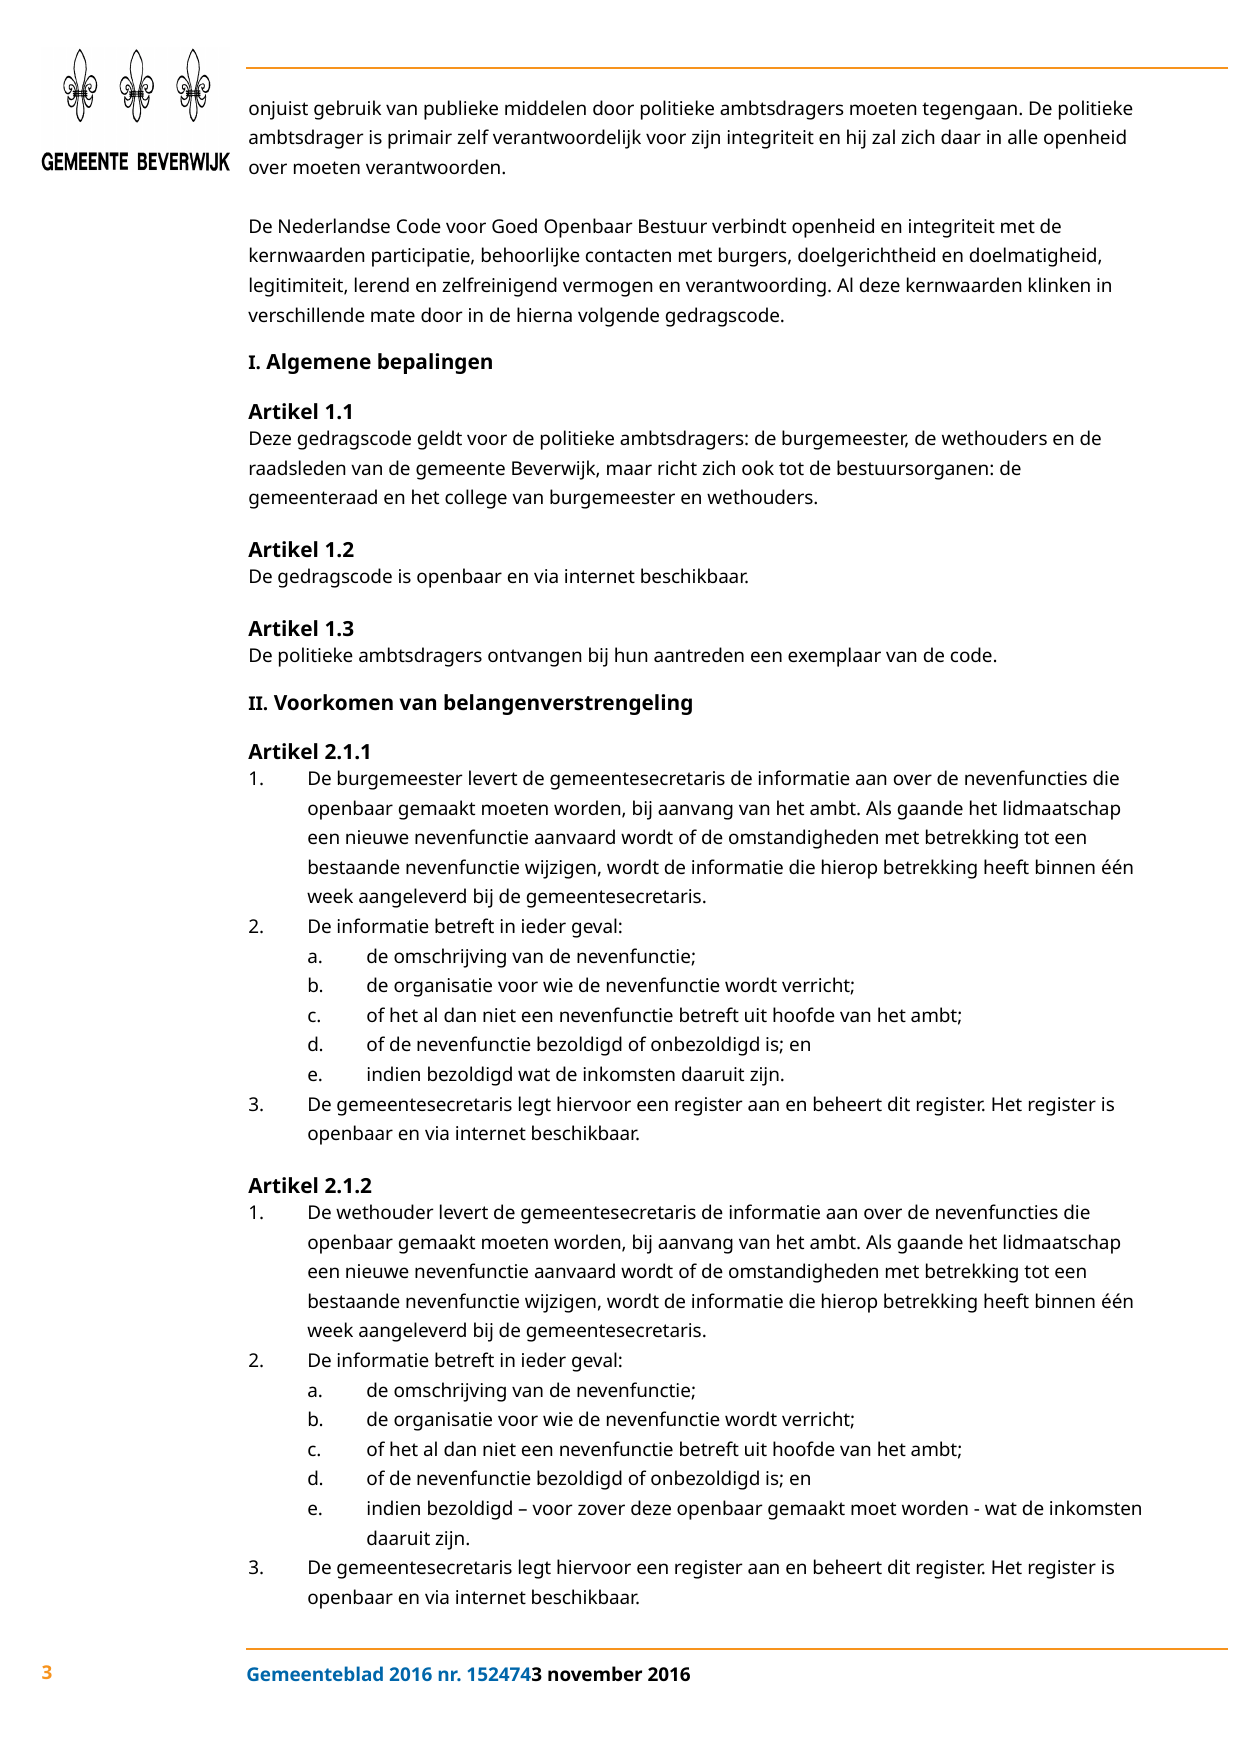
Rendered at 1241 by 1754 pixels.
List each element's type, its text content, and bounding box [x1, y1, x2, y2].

list indien bezoldigd wat de inkomsten daaruit zijn. [307, 1061, 1152, 1087]
list De gemeentesecretaris legt hiervoor een register aan en beheert dit register. Het register is openbaar en via internet beschikbaar. [248, 1554, 1152, 1609]
text Artikel 1.2 [248, 535, 1152, 563]
text I. Algemene bepalingen [248, 347, 1152, 376]
list indien bezoldigd – voor zover deze openbaar gemaakt moet worden - wat de inkomsten daaruit zijn. [307, 1495, 1152, 1550]
text De Nederlandse Code voor Goed Openbaar Bestuur verbindt openheid en integriteit met de kernwaarden participatie, behoorlijke contacten met burgers, doelgerichtheid en doelmatigheid, legitimiteit, lerend en zelfreinigend vermogen en verantwoording. Al deze kernwaarden klinken in verschillende mate door in de hierna volgende gedragscode. [248, 213, 1152, 328]
list de omschrijving van de nevenfunctie; [307, 943, 1152, 969]
text De politieke ambtsdragers ontvangen bij hun aantreden een exemplaar van de code. [248, 642, 1152, 668]
text II. Voorkomen van belangenverstrengeling [248, 688, 1152, 716]
list of de nevenfunctie bezoldigd of onbezoldigd is; en [307, 1032, 1152, 1057]
list de organisatie voor wie de nevenfunctie wordt verricht; [307, 972, 1152, 998]
list De informatie betreft in ieder geval: [248, 913, 1152, 939]
list De informatie betreft in ieder geval: [248, 1347, 1152, 1373]
text Artikel 1.1 [248, 397, 1152, 425]
list De wethouder levert de gemeentesecretaris de informatie aan over de nevenfuncties die openbaar gemaakt moeten worden, bij aanvang van het ambt. Als gaande het lidmaatschap een nieuwe nevenfunctie aanvaard wordt of de omstandigheden met betrekking tot een bestaande nevenfunctie wijzigen, wordt de informatie die hierop betrekking heeft binnen één week aangeleverd bij de gemeentesecretaris. [248, 1199, 1152, 1343]
list de omschrijving van de nevenfunctie; [307, 1377, 1152, 1402]
list de organisatie voor wie de nevenfunctie wordt verricht; [307, 1406, 1152, 1432]
text De gedragscode is openbaar en via internet beschikbaar. [248, 563, 1152, 589]
list of het al dan niet een nevenfunctie betreft uit hoofde van het ambt; [307, 1436, 1152, 1462]
text Artikel 2.1.1 [248, 737, 1152, 765]
list of het al dan niet een nevenfunctie betreft uit hoofde van het ambt; [307, 1002, 1152, 1028]
text Artikel 2.1.2 [248, 1171, 1152, 1199]
list De gemeentesecretaris legt hiervoor een register aan en beheert dit register. Het register is openbaar en via internet beschikbaar. [248, 1091, 1152, 1146]
picture [41, 47, 231, 172]
text Deze gedragscode geldt voor de politieke ambtsdragers: de burgemeester, de wethouders en de raadsleden van de gemeente Beverwijk, maar richt zich ook tot de bestuursorganen: de gemeenteraad en het college van burgemeester en wethouders. [248, 425, 1152, 510]
list of de nevenfunctie bezoldigd of onbezoldigd is; en [307, 1466, 1152, 1491]
text Artikel 1.3 [248, 614, 1152, 642]
list De burgemeester levert de gemeentesecretaris de informatie aan over de nevenfuncties die openbaar gemaakt moeten worden, bij aanvang van het ambt. Als gaande het lidmaatschap een nieuwe nevenfunctie aanvaard wordt of de omstandigheden met betrekking tot een bestaande nevenfunctie wijzigen, wordt de informatie die hierop betrekking heeft binnen één week aangeleverd bij de gemeentesecretaris. [248, 765, 1152, 909]
text onjuist gebruik van publieke middelen door politieke ambtsdragers moeten tegengaan. De politieke ambtsdrager is primair zelf verantwoordelijk voor zijn integriteit en hij zal zich daar in alle openheid over moeten verantwoorden. [248, 95, 1152, 180]
